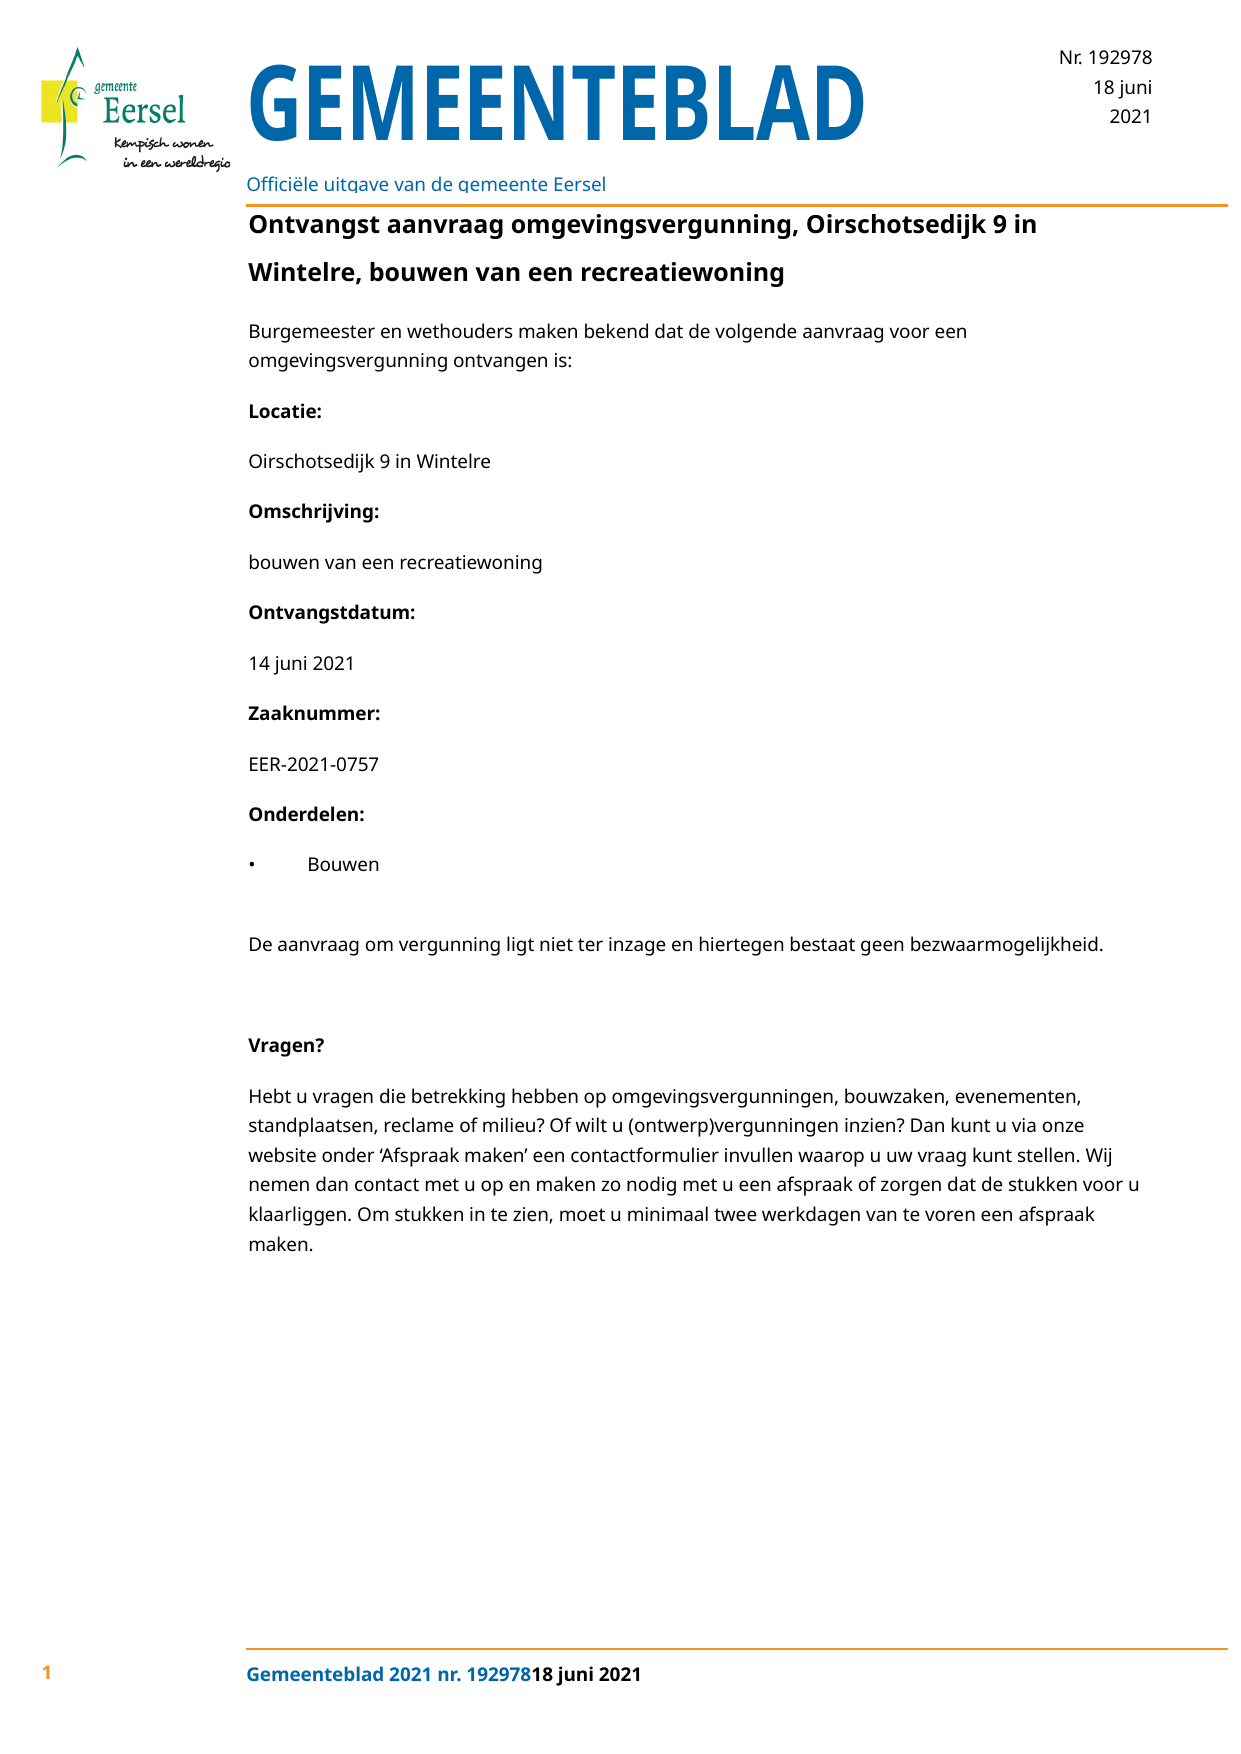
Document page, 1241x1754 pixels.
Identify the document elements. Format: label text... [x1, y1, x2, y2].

text Ontvangstdatum: [248, 599, 1152, 625]
text Zaaknummer: [248, 700, 1152, 726]
text 14 juni 2021 [248, 650, 1152, 676]
text Hebt u vragen die betrekking hebben op omgevingsvergunningen, bouwzaken, evenementen, standplaatsen, reclame of milieu? Of wilt u (ontwerp)vergunningen inzien? Dan kunt u via onze website onder ‘Afspraak maken’ een contactformulier invullen waarop u uw vraag kunt stellen. Wij nemen dan contact met u op en maken zo nodig met u een afspraak of zorgen dat de stukken voor u klaarliggen. Om stukken in te zien, moet u minimaal twee werkdagen van te voren een afspraak maken. [248, 1083, 1152, 1257]
text De aanvraag om vergunning ligt niet ter inzage en hiertegen bestaat geen bezwaarmogelijkheid. [248, 932, 1152, 957]
text bouwen van een recreatiewoning [248, 549, 1152, 575]
text Burgemeester en wethouders maken bekend dat de volgende aanvraag voor een omgevingsvergunning ontvangen is: [248, 318, 1152, 373]
text Vragen? [248, 1032, 1152, 1058]
text Omschrijving: [248, 499, 1152, 524]
list Bouwen [248, 852, 1152, 877]
text Ontvangst aanvraag omgevingsvergunning, Oirschotsedijk 9 in Wintelre, bouwen van een recreatiewoning [248, 207, 1152, 288]
text Oirschotsedijk 9 in Wintelre [248, 448, 1152, 474]
text Onderdelen: [248, 801, 1152, 827]
text Locatie: [248, 398, 1152, 424]
picture [41, 47, 231, 172]
text EER-2021-0757 [248, 751, 1152, 777]
